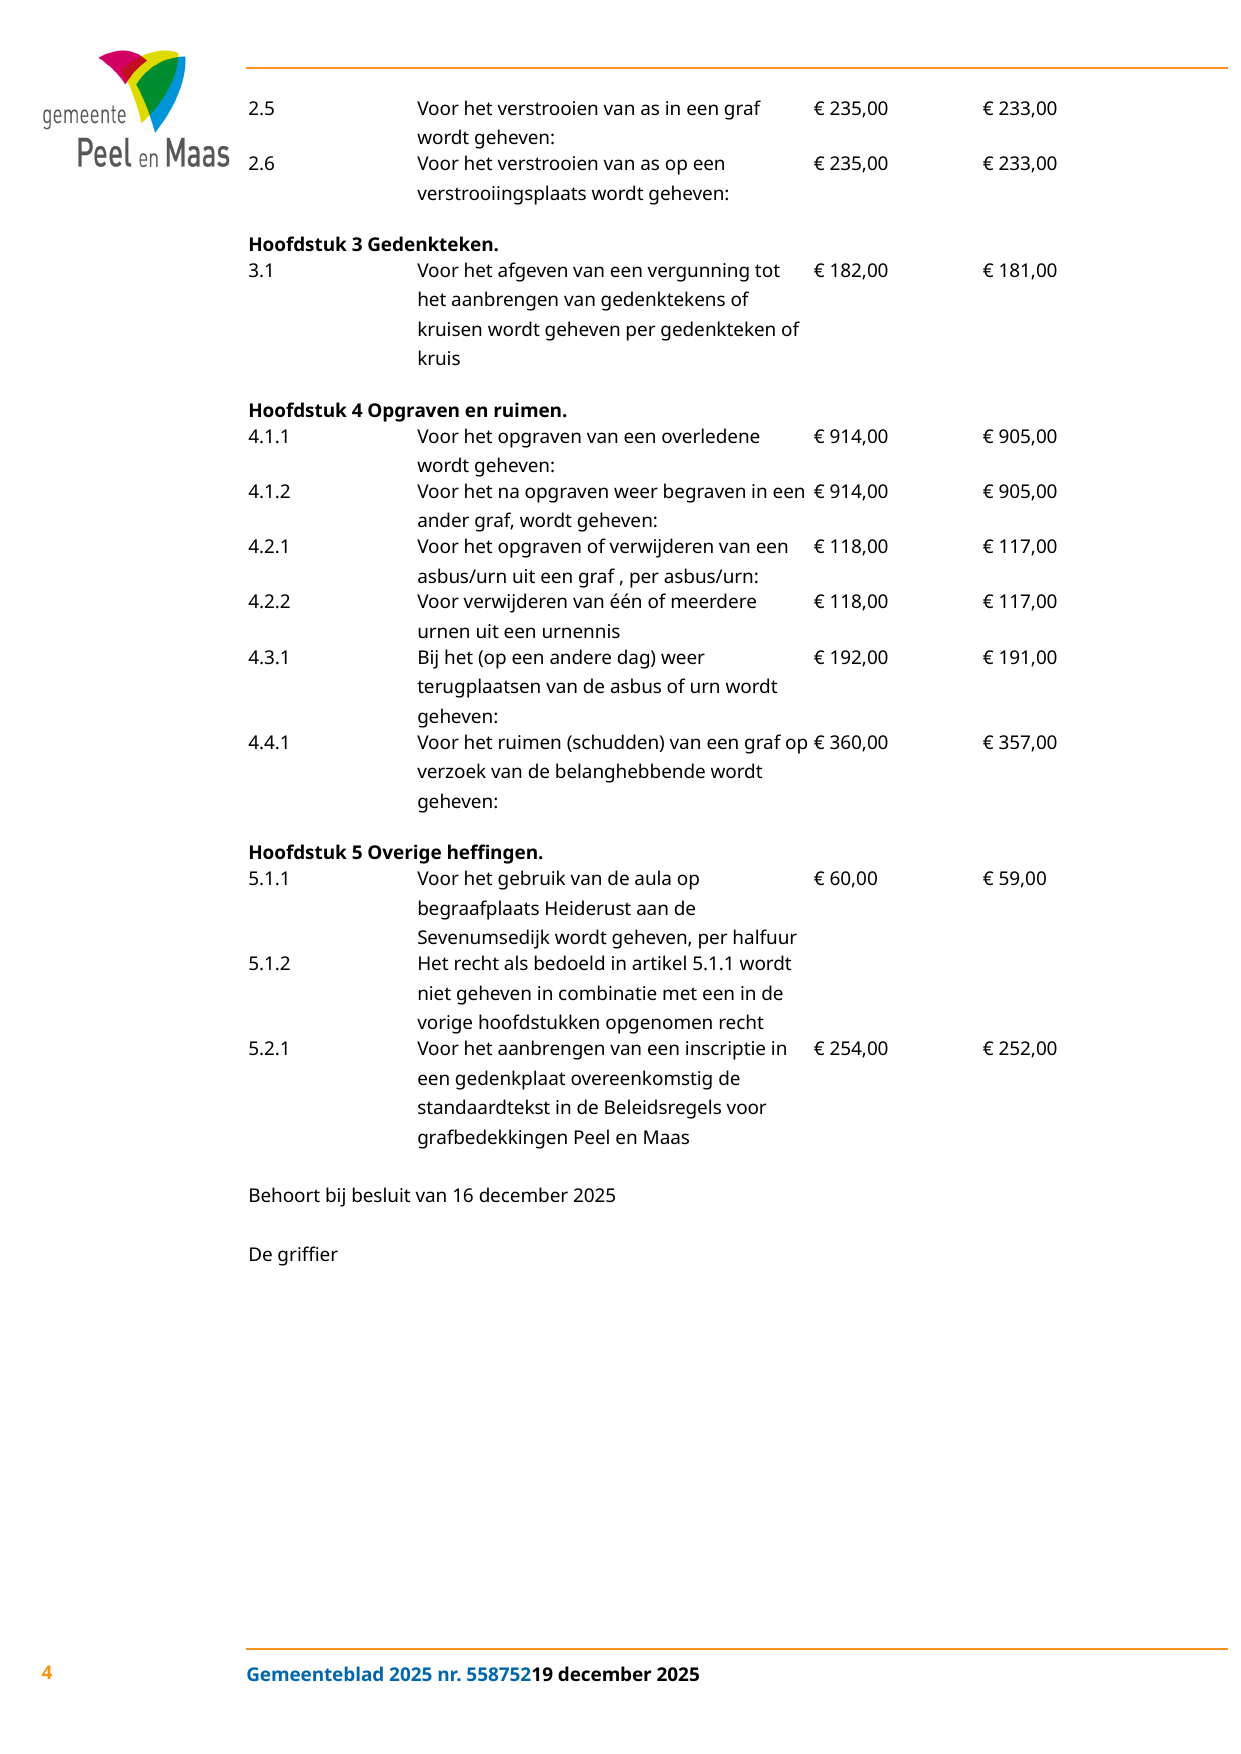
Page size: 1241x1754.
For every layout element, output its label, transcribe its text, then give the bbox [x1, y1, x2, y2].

table_cell 3.1 [248, 257, 417, 371]
table_cell € 117,00 [983, 534, 1152, 589]
table_cell [814, 397, 983, 423]
table_cell Voor het ruimen (schudden) van een graf op verzoek van de belanghebbende wordt geheven: [417, 729, 814, 814]
table_cell Hoofdstuk 3 Gedenkteken. [248, 231, 814, 257]
table_cell Voor het gebruik van de aula op begraafplaats Heiderust aan de Sevenumsedijk wordt geheven, per halfuur [417, 865, 814, 950]
table_cell 4.1.2 [248, 478, 417, 533]
table_cell 4.4.1 [248, 729, 417, 814]
table_cell € 181,00 [983, 257, 1152, 371]
table_cell [248, 371, 1152, 397]
table_cell € 905,00 [983, 478, 1152, 533]
table_cell Voor het na opgraven weer begraven in een ander graf, wordt geheven: [417, 478, 814, 533]
table_cell Hoofdstuk 4 Opgraven en ruimen. [248, 397, 814, 423]
table_cell € 235,00 [814, 150, 983, 205]
table_cell [983, 840, 1152, 865]
table_cell Bij het (op een andere dag) weer terugplaatsen van de asbus of urn wordt geheven: [417, 644, 814, 729]
table_cell 4.2.2 [248, 589, 417, 644]
table_cell € 60,00 [814, 865, 983, 950]
table_cell [248, 814, 1152, 839]
table_cell 2.6 [248, 150, 417, 205]
table_cell € 192,00 [814, 644, 983, 729]
table_cell € 252,00 [983, 1035, 1152, 1149]
table_cell [983, 397, 1152, 423]
table_cell € 357,00 [983, 729, 1152, 814]
text De griffier [248, 1242, 1152, 1267]
table_cell 5.2.1 [248, 1035, 417, 1149]
table_cell [814, 231, 983, 257]
table_cell Voor het afgeven van een vergunning tot het aanbrengen van gedenktekens of kruisen wordt geheven per gedenkteken of kruis [417, 257, 814, 371]
table_cell 5.1.1 [248, 865, 417, 950]
table_cell € 914,00 [814, 478, 983, 533]
table_cell € 118,00 [814, 534, 983, 589]
table_cell Hoofdstuk 5 Overige heffingen. [248, 840, 814, 865]
table_cell € 59,00 [983, 865, 1152, 950]
table_cell € 233,00 [983, 95, 1152, 150]
table_cell 4.1.1 [248, 423, 417, 478]
table_cell Voor het opgraven of verwijderen van een asbus/urn uit een graf , per asbus/urn: [417, 534, 814, 589]
table_cell [814, 840, 983, 865]
table_cell 4.2.1 [248, 534, 417, 589]
table_cell 4.3.1 [248, 644, 417, 729]
table_cell Voor het aanbrengen van een inscriptie in een gedenkplaat overeenkomstig de standaardtekst in de Beleidsregels voor grafbedekkingen Peel en Maas [417, 1035, 814, 1149]
text Behoort bij besluit van 16 december 2025 [248, 1182, 1152, 1208]
table_cell [983, 950, 1152, 1035]
table_cell € 914,00 [814, 423, 983, 478]
table_cell € 233,00 [983, 150, 1152, 205]
table_cell Voor verwijderen van één of meerdere urnen uit een urnennis [417, 589, 814, 644]
table_cell Het recht als bedoeld in artikel 5.1.1 wordt niet geheven in combinatie met een in de vorige hoofdstukken opgenomen recht [417, 950, 814, 1035]
table_cell € 118,00 [814, 589, 983, 644]
table_cell 2.5 [248, 95, 417, 150]
table_cell € 117,00 [983, 589, 1152, 644]
table_cell € 191,00 [983, 644, 1152, 729]
table_cell € 182,00 [814, 257, 983, 371]
table_cell Voor het verstrooien van as op een verstrooiingsplaats wordt geheven: [417, 150, 814, 205]
table_cell Voor het opgraven van een overledene wordt geheven: [417, 423, 814, 478]
table_cell 5.1.2 [248, 950, 417, 1035]
table_cell € 254,00 [814, 1035, 983, 1149]
table_cell € 905,00 [983, 423, 1152, 478]
picture [41, 47, 231, 172]
table_cell [814, 950, 983, 1035]
table_cell € 360,00 [814, 729, 983, 814]
table_cell [248, 205, 1152, 231]
table_cell [983, 231, 1152, 257]
table_cell Voor het verstrooien van as in een graf wordt geheven: [417, 95, 814, 150]
table_cell € 235,00 [814, 95, 983, 150]
